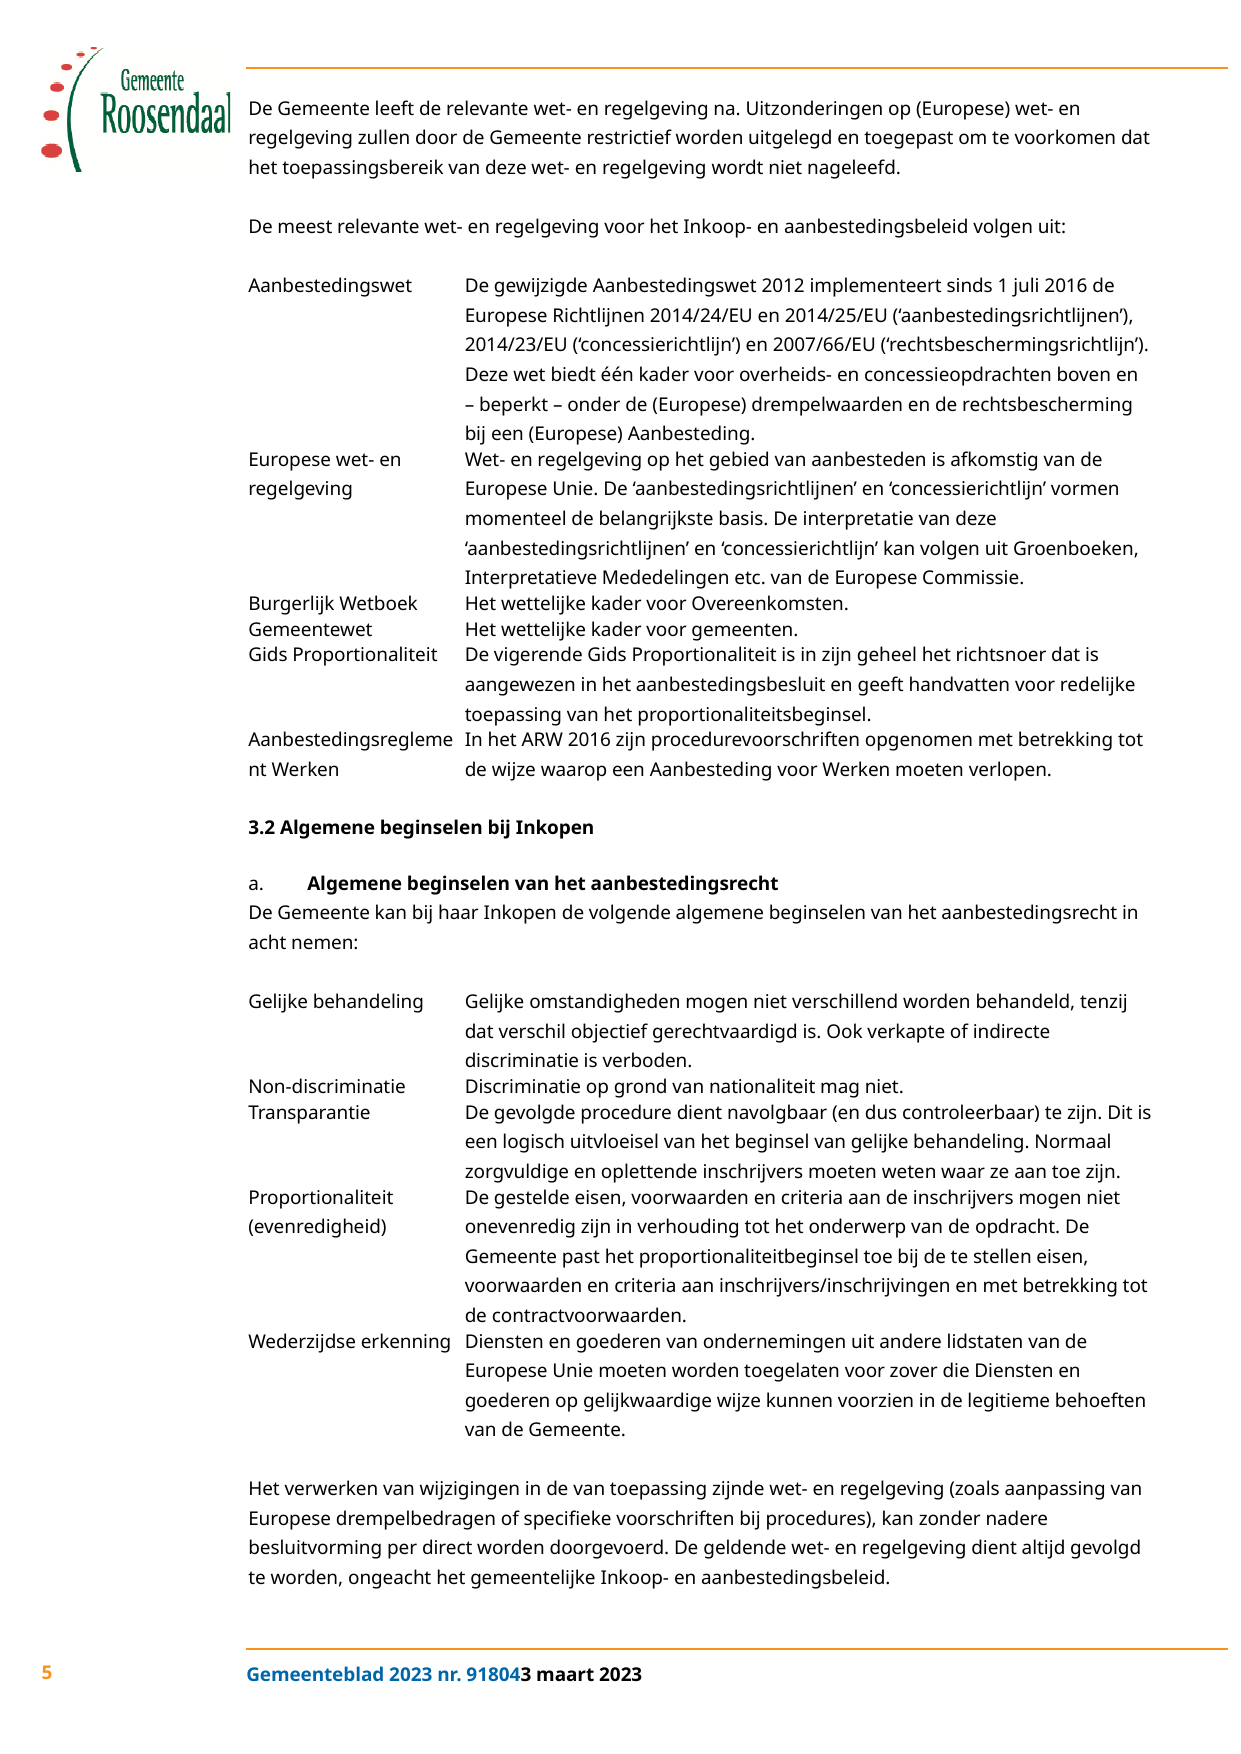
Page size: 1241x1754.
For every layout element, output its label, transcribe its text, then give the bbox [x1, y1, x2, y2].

table_header Gelijke omstandigheden mogen niet verschillend worden behandeld, tenzij dat verschil objectief gerechtvaardigd is. Ook verkapte of indirecte discriminatie is verboden. [465, 988, 1152, 1073]
table_cell In het ARW 2016 zijn procedurevoorschriften opgenomen met betrekking tot de wijze waarop een Aanbesteding voor Werken moeten verlopen. [465, 726, 1152, 782]
table_cell Non-discriminatie [248, 1073, 464, 1099]
table_cell Proportionaliteit (evenredigheid) [248, 1184, 464, 1328]
text 3.2 Algemene beginselen bij Inkopen [248, 814, 1152, 840]
table_cell Diensten en goederen van ondernemingen uit andere lidstaten van de Europese Unie moeten worden toegelaten voor zover die Diensten en goederen op gelijkwaardige wijze kunnen voorzien in de legitieme behoeften van de Gemeente. [465, 1328, 1152, 1442]
text De meest relevante wet- en regelgeving voor het Inkoop- en aanbestedingsbeleid volgen uit: [248, 213, 1152, 239]
table_cell Gids Proportionaliteit [248, 642, 464, 726]
text De Gemeente leeft de relevante wet- en regelgeving na. Uitzonderingen op (Europese) wet- en regelgeving zullen door de Gemeente restrictief worden uitgelegd en toegepast om te voorkomen dat het toepassingsbereik van deze wet- en regelgeving wordt niet nageleefd. [248, 95, 1152, 180]
picture [41, 47, 231, 172]
table_cell Discriminatie op grond van nationaliteit mag niet. [465, 1073, 1152, 1099]
table_header Aanbestedingswet [248, 273, 464, 446]
table_header De gewijzigde Aanbestedingswet 2012 implementeert sinds 1 juli 2016 de Europese Richtlijnen 2014/24/EU en 2014/25/EU (‘aanbestedingsrichtlijnen’), 2014/23/EU (‘concessierichtlijn’) en 2007/66/EU (‘rechtsbeschermingsrichtlijn’). Deze wet biedt één kader voor overheids- en concessieopdrachten boven en – beperkt – onder de (Europese) drempelwaarden en de rechtsbescherming bij een (Europese) Aanbesteding. [465, 273, 1152, 446]
text Het verwerken van wijzigingen in de van toepassing zijnde wet- en regelgeving (zoals aanpassing van Europese drempelbedragen of specifieke voorschriften bij procedures), kan zonder nadere besluitvorming per direct worden doorgevoerd. De geldende wet- en regelgeving dient altijd gevolgd te worden, ongeacht het gemeentelijke Inkoop- en aanbestedingsbeleid. [248, 1475, 1152, 1590]
list Algemene beginselen van het aanbestedingsrecht [248, 870, 1152, 896]
table_cell Europese wet- en regelgeving [248, 446, 464, 590]
table_cell Transparantie [248, 1099, 464, 1184]
table_cell Burgerlijk Wetboek [248, 590, 464, 616]
text De Gemeente kan bij haar Inkopen de volgende algemene beginselen van het aanbestedingsrecht in acht nemen: [248, 899, 1152, 955]
table_cell De vigerende Gids Proportionaliteit is in zijn geheel het richtsnoer dat is aangewezen in het aanbestedingsbesluit en geeft handvatten voor redelijke toepassing van het proportionaliteitsbeginsel. [465, 642, 1152, 726]
table_cell De gevolgde procedure dient navolgbaar (en dus controleerbaar) te zijn. Dit is een logisch uitvloeisel van het beginsel van gelijke behandeling. Normaal zorgvuldige en oplettende inschrijvers moeten weten waar ze aan toe zijn. [465, 1099, 1152, 1184]
table_cell Wet- en regelgeving op het gebied van aanbesteden is afkomstig van de Europese Unie. De ‘aanbestedingsrichtlijnen’ en ‘concessierichtlijn’ vormen momenteel de belangrijkste basis. De interpretatie van deze ‘aanbestedingsrichtlijnen’ en ‘concessierichtlijn’ kan volgen uit Groenboeken, Interpretatieve Mededelingen etc. van de Europese Commissie. [465, 446, 1152, 590]
table_cell Wederzijdse erkenning [248, 1328, 464, 1442]
table_cell Aanbestedingsreglement Werken [248, 726, 464, 782]
table_cell De gestelde eisen, voorwaarden en criteria aan de inschrijvers mogen niet onevenredig zijn in verhouding tot het onderwerp van de opdracht. De Gemeente past het proportionaliteitbeginsel toe bij de te stellen eisen, voorwaarden en criteria aan inschrijvers/inschrijvingen en met betrekking tot de contractvoorwaarden. [465, 1184, 1152, 1328]
table_header Gelijke behandeling [248, 988, 464, 1073]
table_cell Gemeentewet [248, 616, 464, 642]
table_cell Het wettelijke kader voor Overeenkomsten. [465, 590, 1152, 616]
table_cell Het wettelijke kader voor gemeenten. [465, 616, 1152, 642]
